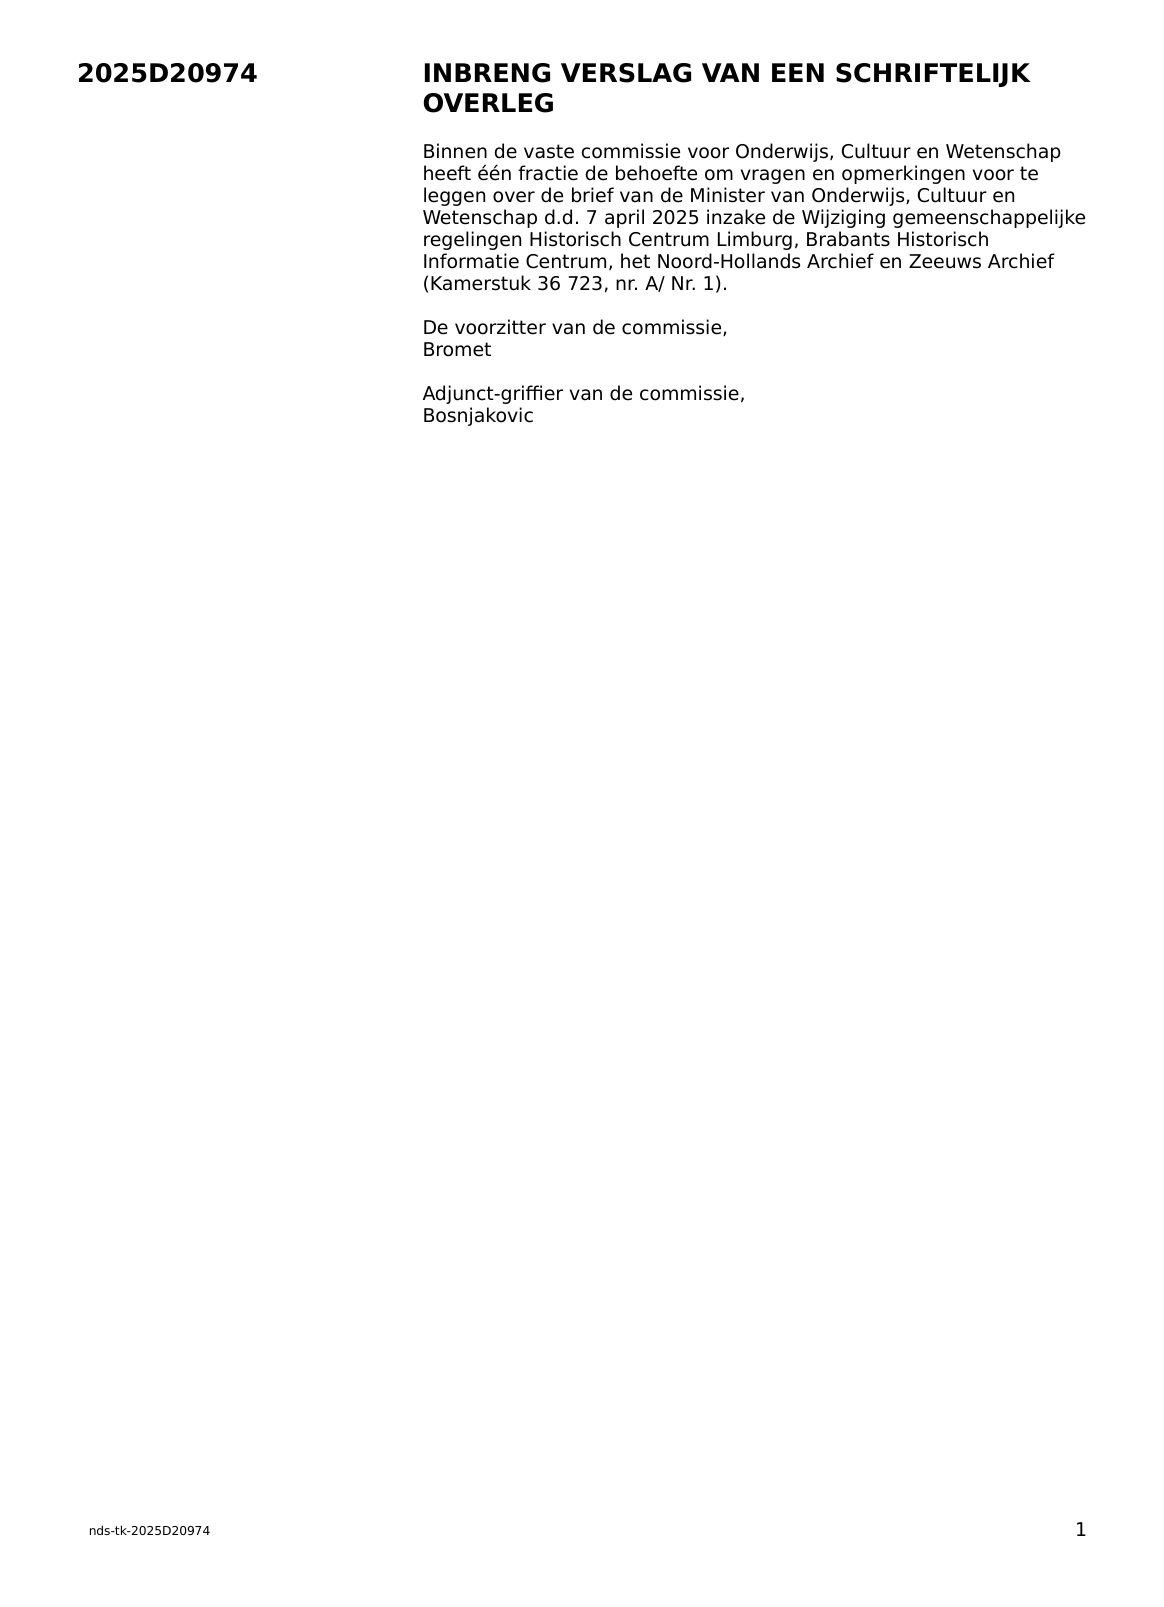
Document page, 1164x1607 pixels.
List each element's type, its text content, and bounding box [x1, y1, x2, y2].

text Adjunct-griffier van de commissie, [422, 383, 1087, 405]
text Bosnjakovic [422, 405, 1087, 427]
text Binnen de vaste commissie voor Onderwijs, Cultuur en Wetenschap heeft één fractie de behoefte om vragen en opmerkingen voor te leggen over de brief van de Minister van Onderwijs, Cultuur en Wetenschap d.d. 7 april 2025 inzake de Wijziging gemeenschappelijke regelingen Historisch Centrum Limburg, Brabants Historisch Informatie Centrum, het Noord-Hollands Archief en Zeeuws Archief (Kamerstuk 36 723, nr. A/ Nr. 1). [422, 141, 1087, 294]
text Bromet [422, 339, 1087, 361]
text nds-tk-2025D20974 [88, 1524, 323, 1538]
text 2025D20974 INBRENG VERSLAG VAN EEN SCHRIFTELIJK OVERLEG [77, 59, 1087, 118]
text De voorzitter van de commissie, [422, 317, 1087, 339]
